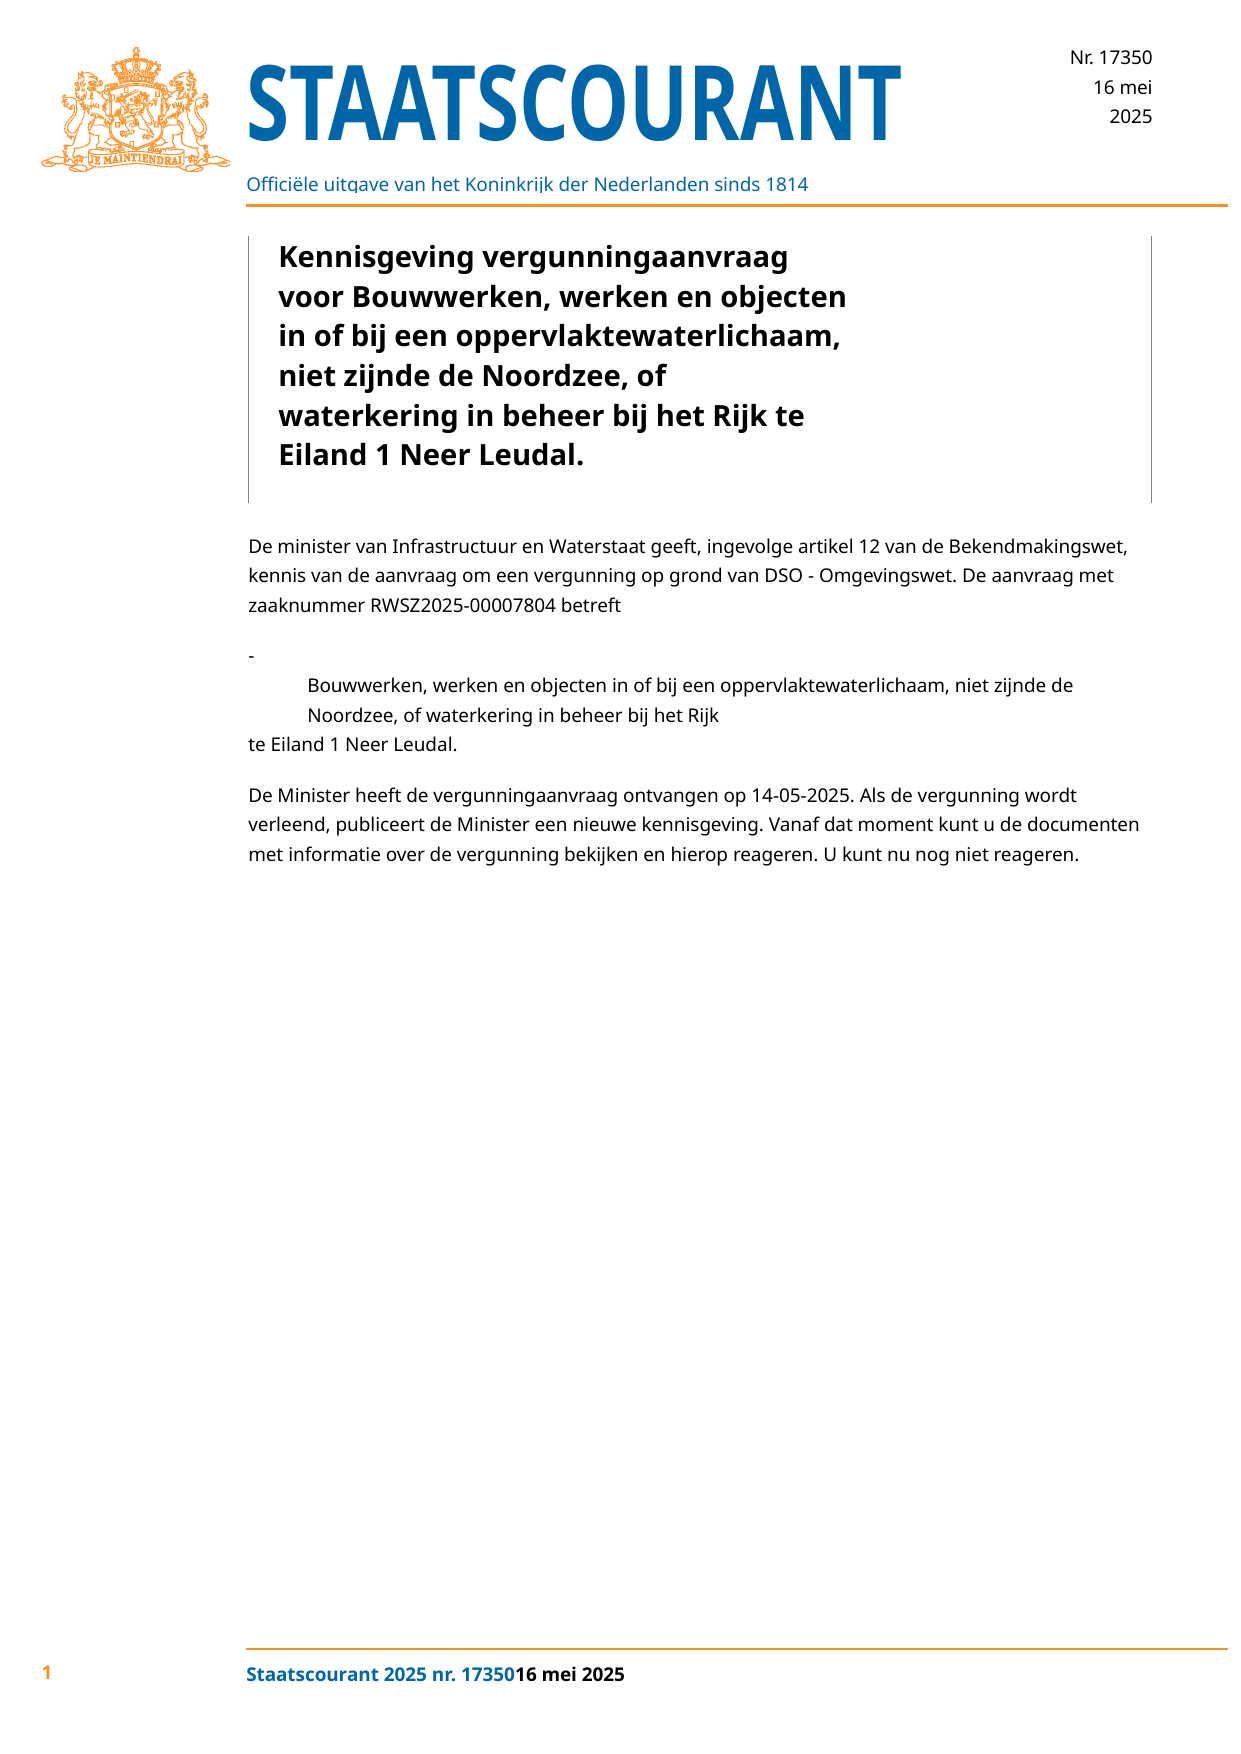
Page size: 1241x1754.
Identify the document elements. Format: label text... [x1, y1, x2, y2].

picture [912, 236, 1090, 414]
text De Minister heeft de vergunningaanvraag ontvangen op 14-05-2025. Als de vergunning wordt verleend, publiceert de Minister een nieuwe kennisgeving. Vanaf dat moment kunt u de documenten met informatie over de vergunning bekijken en hierop reageren. U kunt nu nog niet reageren. [248, 782, 1152, 867]
table_header [1090, 236, 1151, 413]
list Bouwwerken, werken en objecten in of bij een oppervlaktewaterlichaam, niet zijnde de Noordzee, of waterkering in beheer bij het Rijk [248, 672, 1152, 727]
text De minister van Infrastructuur en Waterstaat geeft, ingevolge artikel 12 van de Bekendmakingswet, kennis van de aanvraag om een vergunning op grond van DSO - Omgevingswet. De aanvraag met zaaknummer RWSZ2025-00007804 betreft [248, 533, 1152, 618]
table_header [850, 236, 912, 413]
picture [41, 47, 231, 172]
table_header [850, 414, 1151, 503]
text te Eiland 1 Neer Leudal. [248, 731, 1152, 757]
table_header Kennisgeving vergunningaanvraag voor Bouwwerken, werken en objecten in of bij een oppervlaktewaterlichaam, niet zijnde de Noordzee, of waterkering in beheer bij het Rijk te Eiland 1 Neer Leudal. [249, 236, 850, 503]
